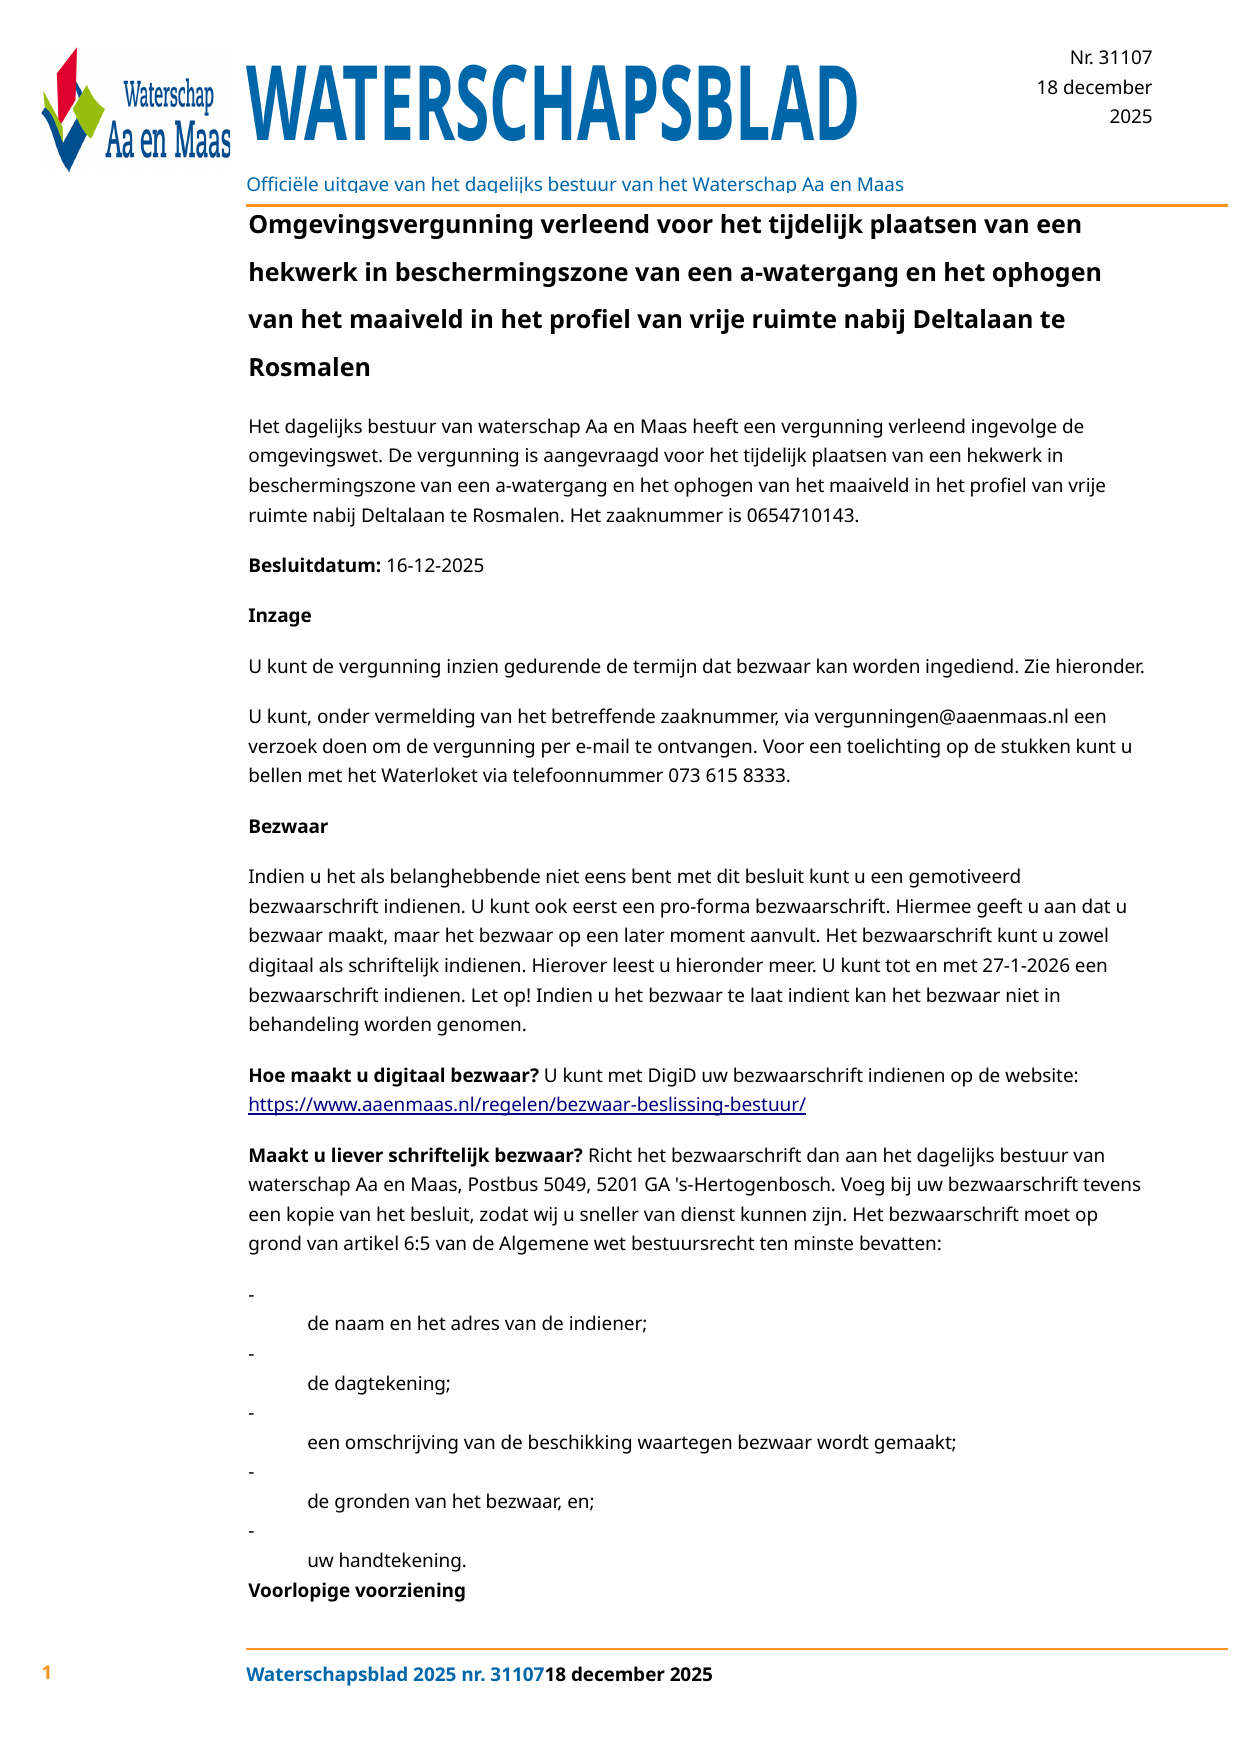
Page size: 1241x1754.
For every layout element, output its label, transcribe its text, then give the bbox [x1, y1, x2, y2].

list de gronden van het bezwaar, en; [248, 1488, 1152, 1514]
list de dagtekening; [248, 1370, 1152, 1396]
text Bezwaar [248, 813, 1152, 839]
text Het dagelijks bestuur van waterschap Aa en Maas heeft een vergunning verleend ingevolge de omgevingswet. De vergunning is aangevraagd voor het tijdelijk plaatsen van een hekwerk in beschermingszone van een a-watergang en het ophogen van het maaiveld in het profiel van vrije ruimte nabij Deltalaan te Rosmalen. Het zaaknummer is 0654710143. [248, 413, 1152, 528]
text Hoe maakt u digitaal bezwaar? U kunt met DigiD uw bezwaarschrift indienen op de website: https://www.aaenmaas.nl/regelen/bezwaar-beslissing-bestuur/ [248, 1062, 1152, 1117]
text Besluitdatum: 16-12-2025 [248, 552, 1152, 578]
text Inzage [248, 603, 1152, 628]
picture [41, 47, 231, 172]
text U kunt, onder vermelding van het betreffende zaaknummer, via vergunningen@aaenmaas.nl een verzoek doen om de vergunning per e-mail te ontvangen. Voor een toelichting op de stukken kunt u bellen met het Waterloket via telefoonnummer 073 615 8333. [248, 703, 1152, 788]
list de naam en het adres van de indiener; [248, 1311, 1152, 1336]
text Omgevingsvergunning verleend voor het tijdelijk plaatsen van een hekwerk in beschermingszone van een a-watergang en het ophogen van het maaiveld in het profiel van vrije ruimte nabij Deltalaan te Rosmalen [248, 207, 1152, 384]
list uw handtekening. [248, 1547, 1152, 1573]
text Voorlopige voorziening [248, 1577, 1152, 1603]
list een omschrijving van de beschikking waartegen bezwaar wordt gemaakt; [248, 1429, 1152, 1455]
text Indien u het als belanghebbende niet eens bent met dit besluit kunt u een gemotiveerd bezwaarschrift indienen. U kunt ook eerst een pro-forma bezwaarschrift. Hiermee geeft u aan dat u bezwaar maakt, maar het bezwaar op een later moment aanvult. Het bezwaarschrift kunt u zowel digitaal als schriftelijk indienen. Hierover leest u hieronder meer. U kunt tot en met 27-1-2026 een bezwaarschrift indienen. Let op! Indien u het bezwaar te laat indient kan het bezwaar niet in behandeling worden genomen. [248, 863, 1152, 1037]
text Maakt u liever schriftelijk bezwaar? Richt het bezwaarschrift dan aan het dagelijks bestuur van waterschap Aa en Maas, Postbus 5049, 5201 GA 's-Hertogenbosch. Voeg bij uw bezwaarschrift tevens een kopie van het besluit, zodat wij u sneller van dienst kunnen zijn. Het bezwaarschrift moet op grond van artikel 6:5 van de Algemene wet bestuursrecht ten minste bevatten: [248, 1142, 1152, 1256]
text U kunt de vergunning inzien gedurende de termijn dat bezwaar kan worden ingediend. Zie hieronder. [248, 653, 1152, 679]
